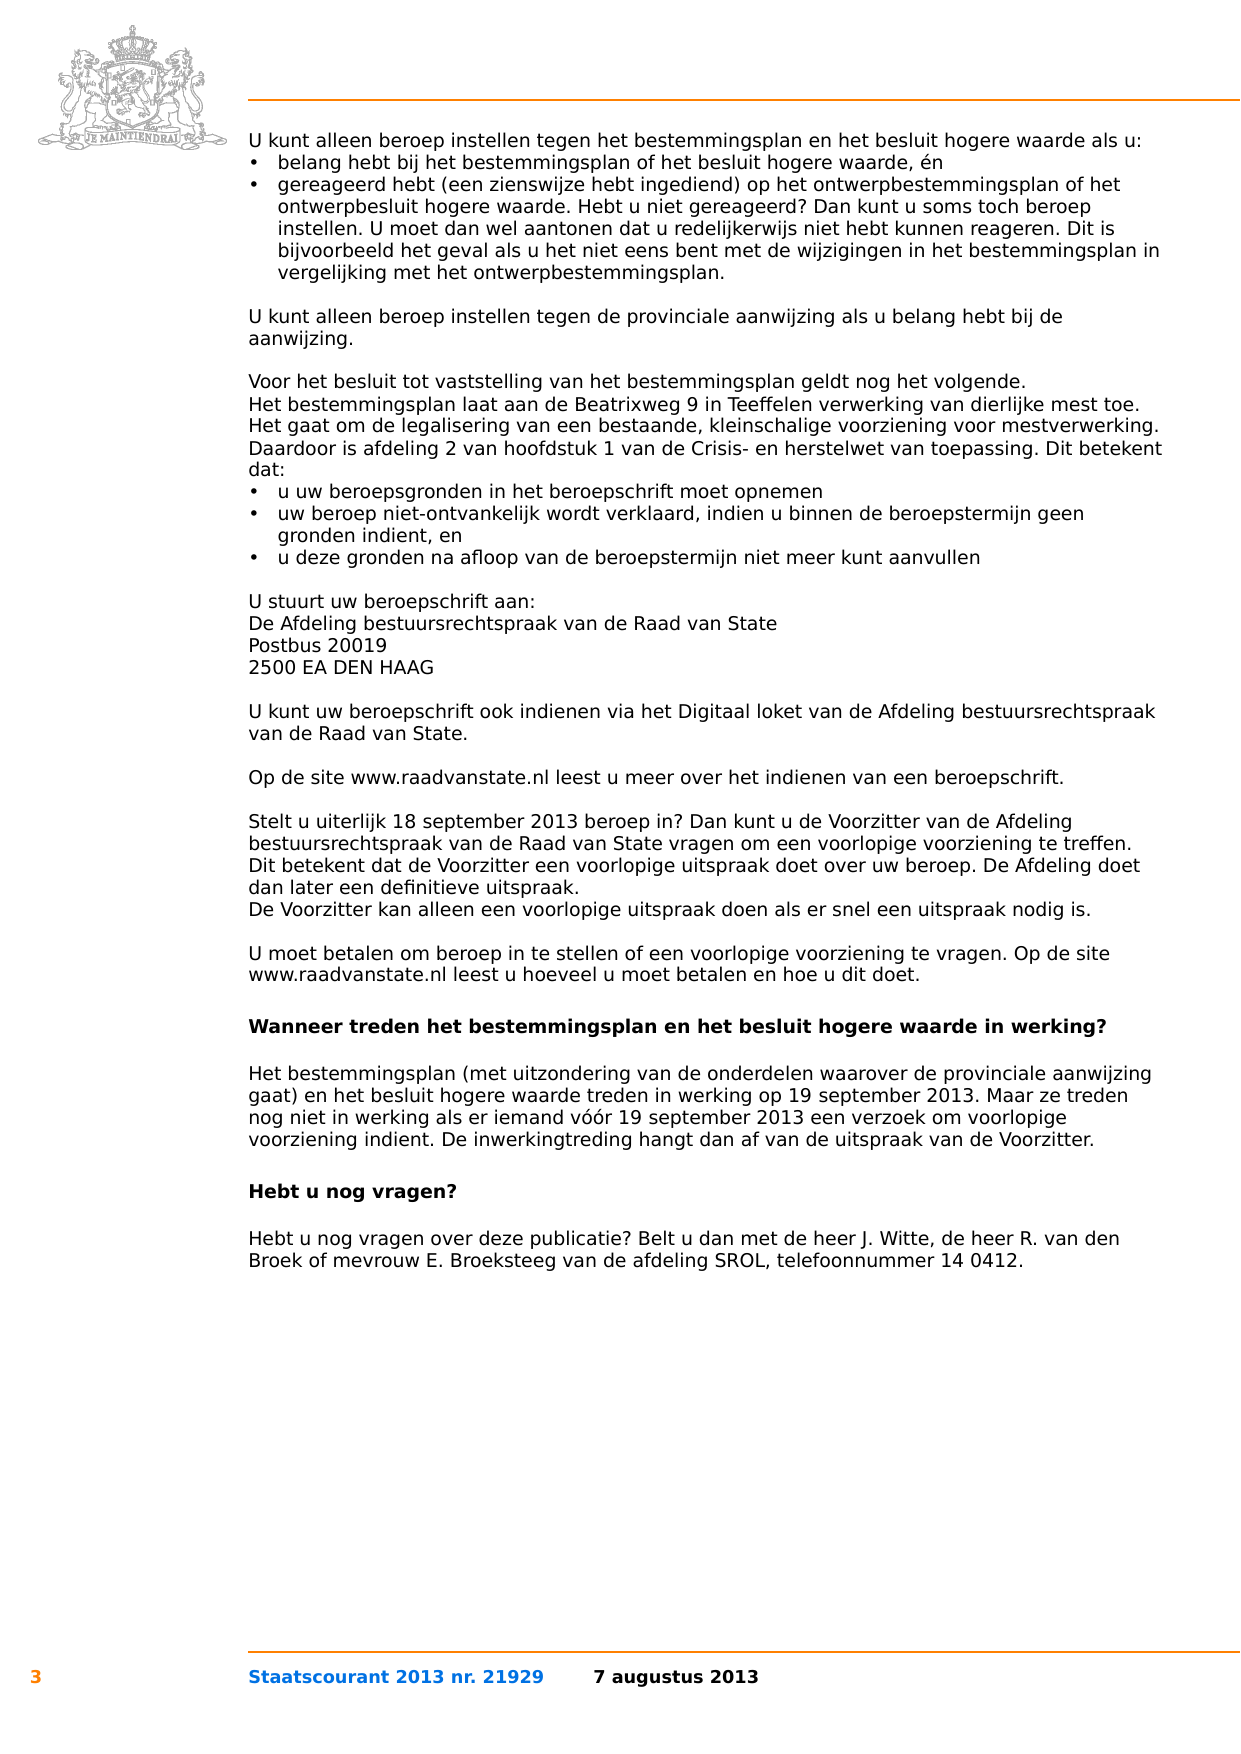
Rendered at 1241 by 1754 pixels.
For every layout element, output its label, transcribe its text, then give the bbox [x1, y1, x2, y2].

text Het bestemmingsplan laat aan de Beatrixweg 9 in Teeffelen verwerking van dierlijke mest toe. Het gaat om de legalisering van een bestaande, kleinschalige voorziening voor mestverwerking. Daardoor is afdeling 2 van hoofdstuk 1 van de Crisis- en herstelwet van toepassing. Dit betekent dat: [248, 393, 1163, 481]
picture [38, 25, 227, 150]
text Op de site www.raadvanstate.nl leest u meer over het indienen van een beroepschrift. [248, 767, 1163, 789]
text U kunt alleen beroep instellen tegen het bestemmingsplan en het besluit hogere waarde als u: [248, 130, 1163, 152]
text • u deze gronden na afloop van de beroepstermijn niet meer kunt aanvullen [248, 547, 1163, 569]
text 2500 EA DEN HAAG [248, 657, 1163, 679]
subtitle Hebt u nog vragen? [248, 1181, 1163, 1203]
text De Voorzitter kan alleen een voorlopige uitspraak doen als er snel een uitspraak nodig is. [248, 898, 1163, 921]
text Hebt u nog vragen over deze publicatie? Belt u dan met de heer J. Witte, de heer R. van den Broek of mevrouw E. Broeksteeg van de afdeling SROL, telefoonnummer 14 0412. [248, 1228, 1163, 1272]
text U kunt alleen beroep instellen tegen de provinciale aanwijzing als u belang hebt bij de aanwijzing. [248, 306, 1163, 349]
text De Afdeling bestuursrechtspraak van de Raad van State [248, 613, 1163, 635]
text Stelt u uiterlijk 18 september 2013 beroep in? Dan kunt u de Voorzitter van de Afdeling bestuursrechtspraak van de Raad van State vragen om een voorlopige voorziening te treffen. Dit betekent dat de Voorzitter een voorlopige uitspraak doet over uw beroep. De Afdeling doet dan later een definitieve uitspraak. [248, 811, 1163, 898]
text U kunt uw beroepschrift ook indienen via het Digitaal loket van de Afdeling bestuursrechtspraak van de Raad van State. [248, 701, 1163, 745]
text Postbus 20019 [248, 635, 1163, 657]
text Voor het besluit tot vaststelling van het bestemmingsplan geldt nog het volgende. [248, 371, 1163, 393]
text • u uw beroepsgronden in het beroepschrift moet opnemen [248, 481, 1163, 503]
subtitle Wanneer treden het bestemmingsplan en het besluit hogere waarde in werking? [248, 1016, 1163, 1038]
text • belang hebt bij het bestemmingsplan of het besluit hogere waarde, én [248, 152, 1163, 174]
text U stuurt uw beroepschrift aan: [248, 591, 1163, 613]
text Het bestemmingsplan (met uitzondering van de onderdelen waarover de provinciale aanwijzing gaat) en het besluit hogere waarde treden in werking op 19 september 2013. Maar ze treden nog niet in werking als er iemand vóór 19 september 2013 een verzoek om voorlopige voorziening indient. De inwerkingtreding hangt dan af van de uitspraak van de Voorzitter. [248, 1063, 1163, 1151]
text • gereageerd hebt (een zienswijze hebt ingediend) op het ontwerpbestemmingsplan of het ontwerpbesluit hogere waarde. Hebt u niet gereageerd? Dan kunt u soms toch beroep instellen. U moet dan wel aantonen dat u redelijkerwijs niet hebt kunnen reageren. Dit is bijvoorbeeld het geval als u het niet eens bent met de wijzigingen in het bestemmingsplan in vergelijking met het ontwerpbestemmingsplan. [248, 174, 1163, 284]
text U moet betalen om beroep in te stellen of een voorlopige voorziening te vragen. Op de site www.raadvanstate.nl leest u hoeveel u moet betalen en hoe u dit doet. [248, 942, 1163, 986]
text • uw beroep niet-ontvankelijk wordt verklaard, indien u binnen de beroepstermijn geen gronden indient, en [248, 503, 1163, 547]
